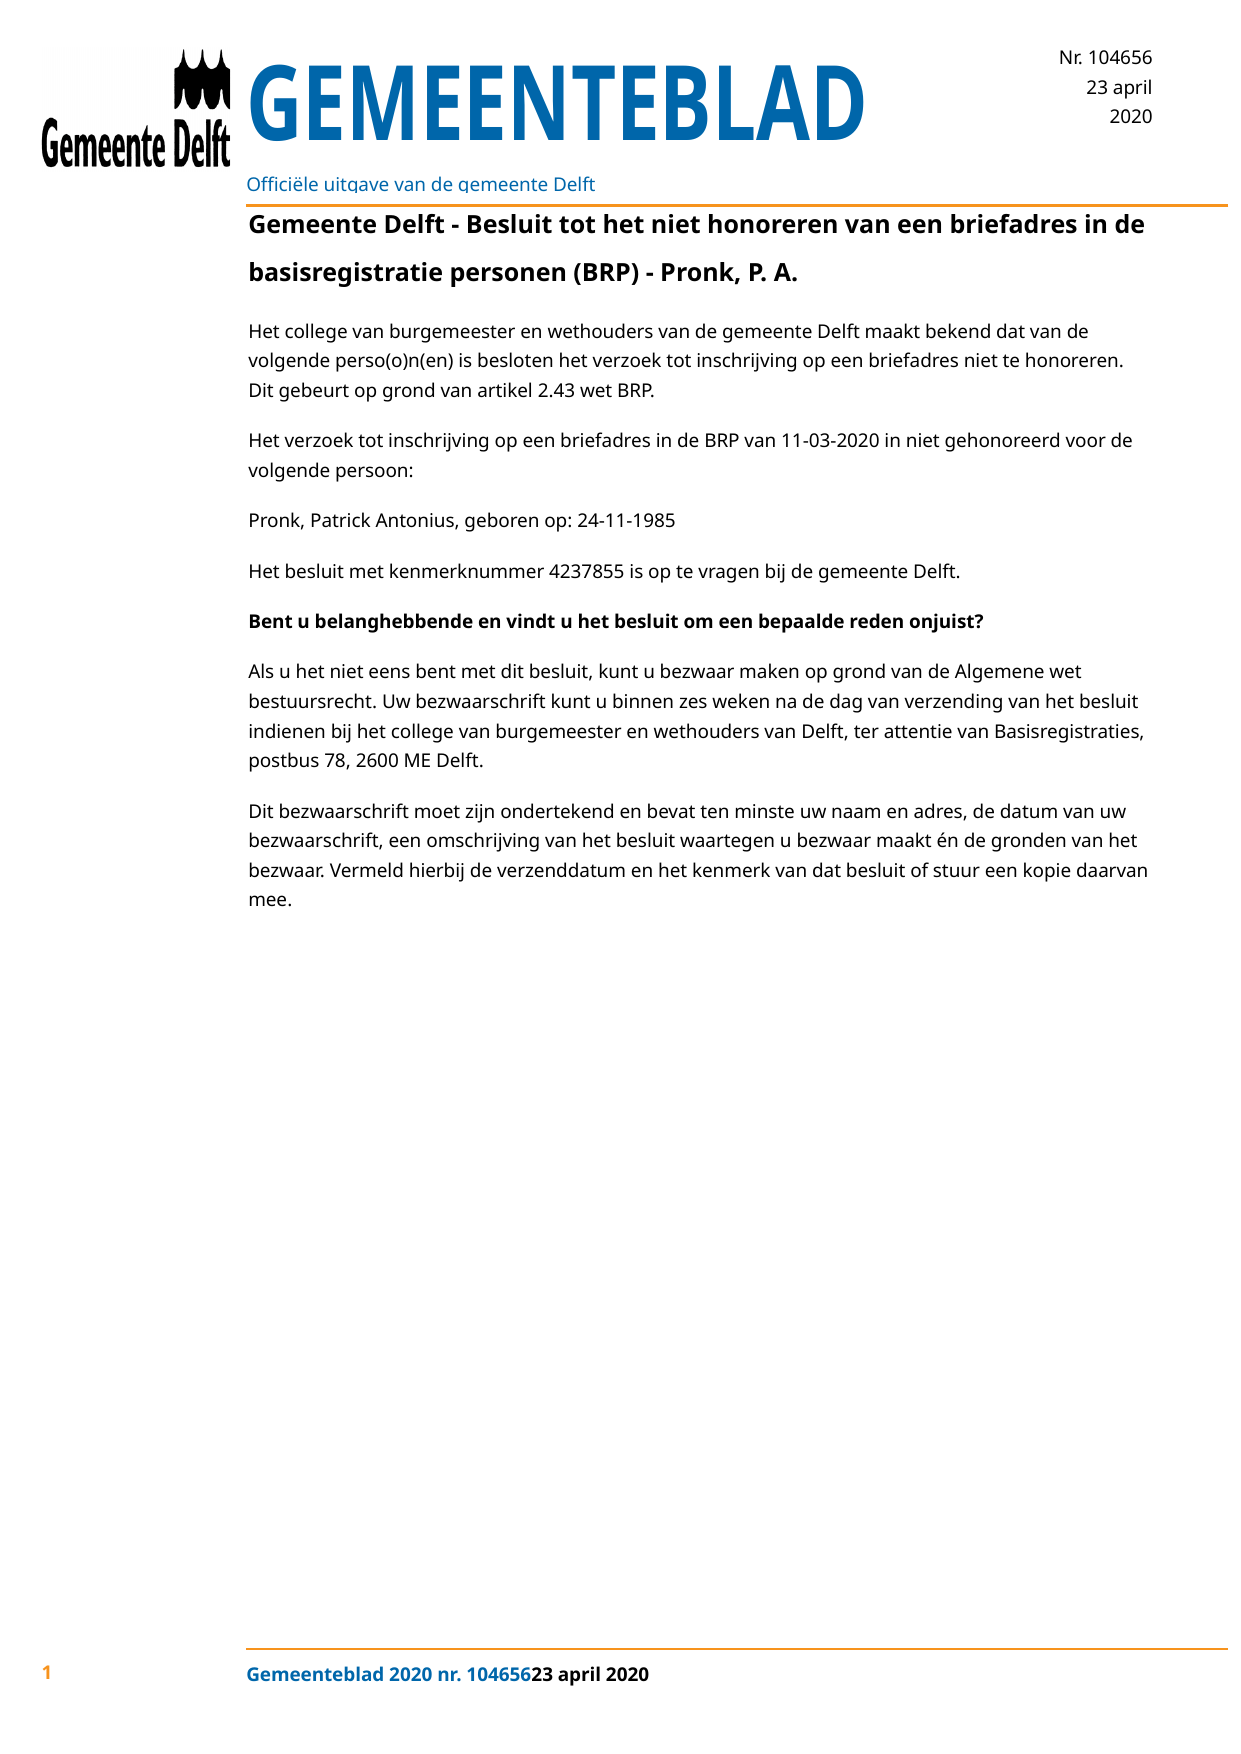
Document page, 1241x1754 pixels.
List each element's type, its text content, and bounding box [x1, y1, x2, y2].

text Het verzoek tot inschrijving op een briefadres in de BRP van 11-03-2020 in niet gehonoreerd voor de volgende persoon: [248, 427, 1152, 483]
text Het college van burgemeester en wethouders van de gemeente Delft maakt bekend dat van de volgende perso(o)n(en) is besloten het verzoek tot inschrijving op een briefadres niet te honoreren. Dit gebeurt op grond van artikel 2.43 wet BRP. [248, 318, 1152, 403]
text Gemeente Delft - Besluit tot het niet honoreren van een briefadres in de basisregistratie personen (BRP) - Pronk, P. A. [248, 207, 1152, 288]
text Bent u belanghebbende en vindt u het besluit om een bepaalde reden onjuist? [248, 608, 1152, 634]
text Dit bezwaarschrift moet zijn ondertekend en bevat ten minste uw naam en adres, de datum van uw bezwaarschrift, een omschrijving van het besluit waartegen u bezwaar maakt én de gronden van het bezwaar. Vermeld hierbij de verzenddatum en het kenmerk van dat besluit of stuur een kopie daarvan mee. [248, 798, 1152, 912]
text Pronk, Patrick Antonius, geboren op: 24-11-1985 [248, 507, 1152, 533]
text Het besluit met kenmerknummer 4237855 is op te vragen bij de gemeente Delft. [248, 558, 1152, 584]
picture [41, 47, 231, 172]
text Als u het niet eens bent met dit besluit, kunt u bezwaar maken op grond van de Algemene wet bestuursrecht. Uw bezwaarschrift kunt u binnen zes weken na de dag van verzending van het besluit indienen bij het college van burgemeester en wethouders van Delft, ter attentie van Basisregistraties, postbus 78, 2600 ME Delft. [248, 659, 1152, 773]
